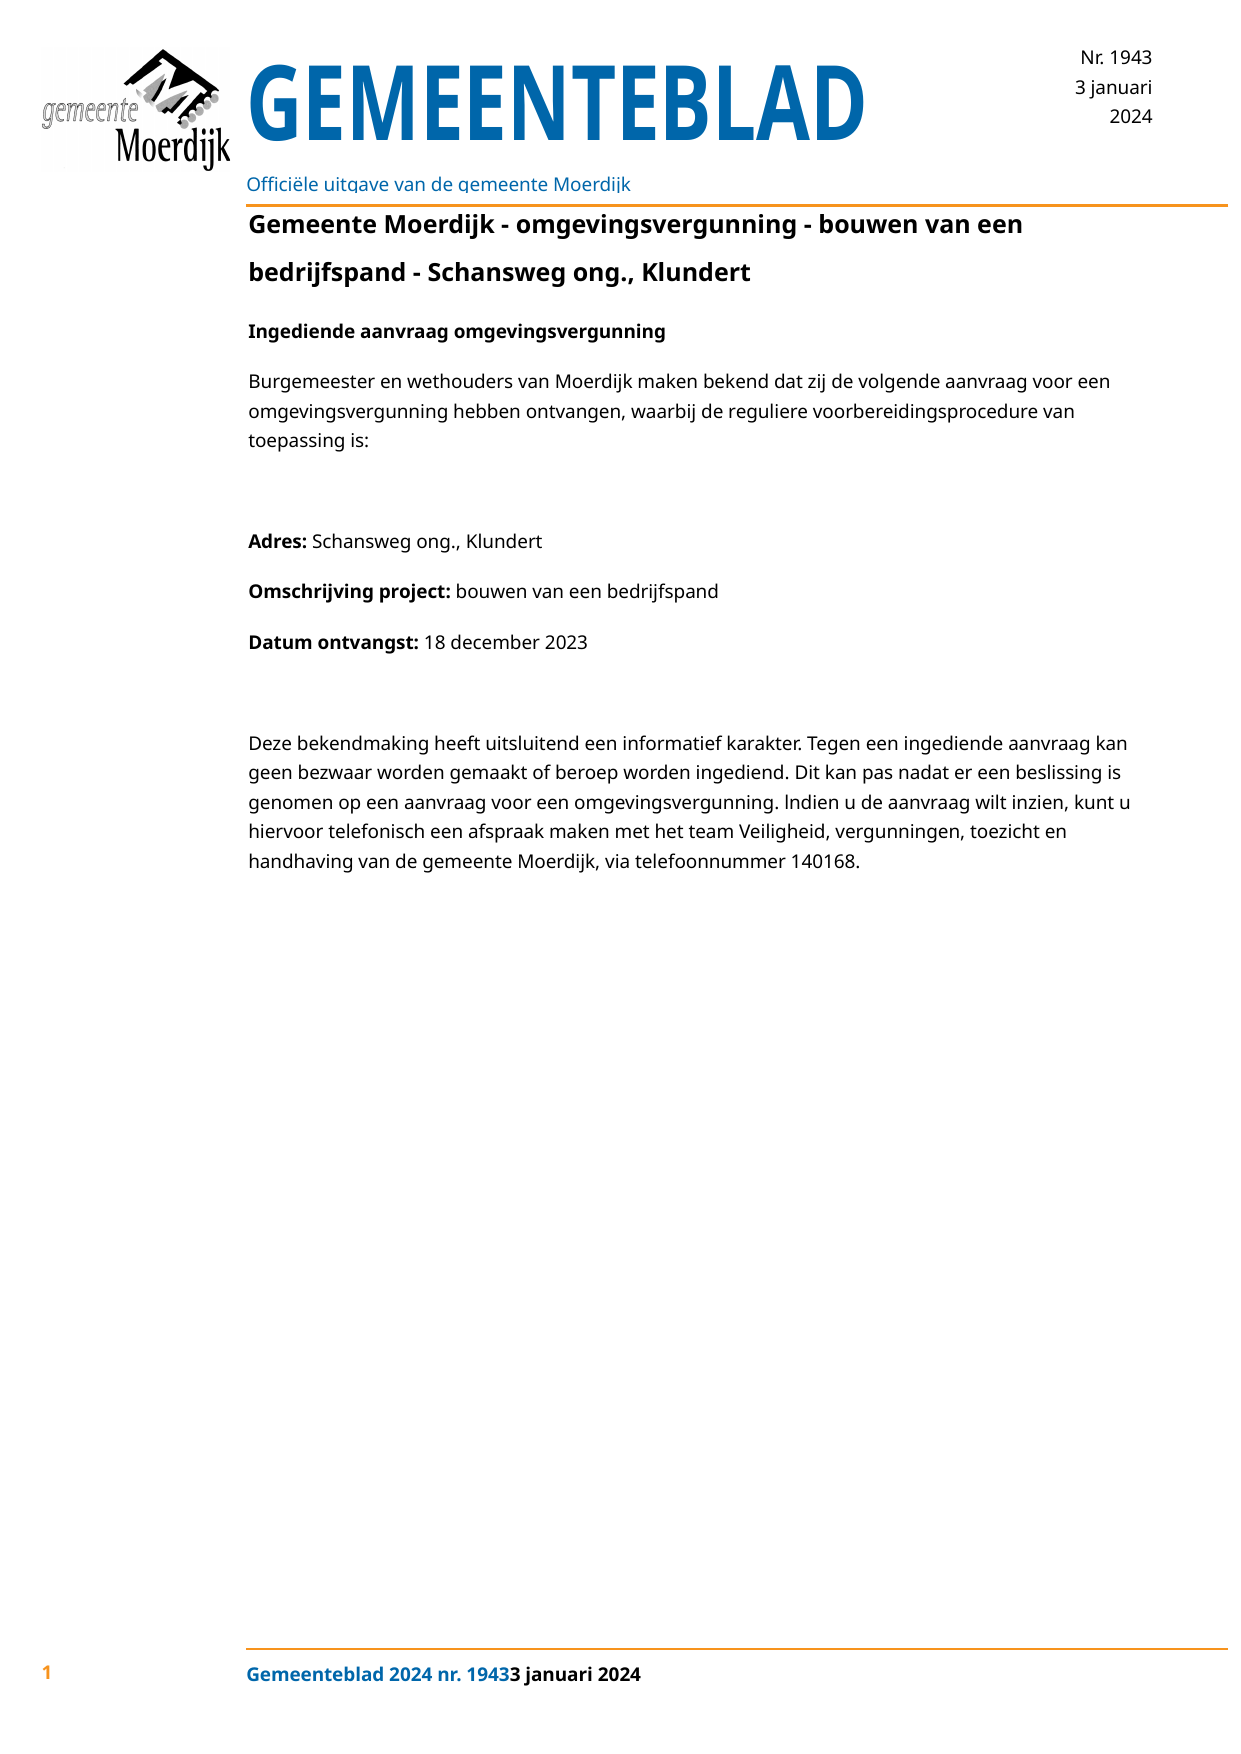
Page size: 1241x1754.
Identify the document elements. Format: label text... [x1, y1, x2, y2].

text Gemeente Moerdijk - omgevingsvergunning - bouwen van een bedrijfspand - Schansweg ong., Klundert [248, 207, 1152, 288]
text Datum ontvangst: 18 december 2023 [248, 629, 1152, 655]
text Omschrijving project: bouwen van een bedrijfspand [248, 579, 1152, 604]
text Burgemeester en wethouders van Moerdijk maken bekend dat zij de volgende aanvraag voor een omgevingsvergunning hebben ontvangen, waarbij de reguliere voorbereidingsprocedure van toepassing is: [248, 368, 1152, 453]
picture [41, 47, 231, 172]
text Deze bekendmaking heeft uitsluitend een informatief karakter. Tegen een ingediende aanvraag kan geen bezwaar worden gemaakt of beroep worden ingediend. Dit kan pas nadat er een beslissing is genomen op een aanvraag voor een omgevingsvergunning. lndien u de aanvraag wilt inzien, kunt u hiervoor telefonisch een afspraak maken met het team Veiligheid, vergunningen, toezicht en handhaving van de gemeente Moerdijk, via telefoonnummer 140168. [248, 730, 1152, 874]
text Ingediende aanvraag omgevingsvergunning [248, 318, 1152, 344]
text Adres: Schansweg ong., Klundert [248, 528, 1152, 554]
